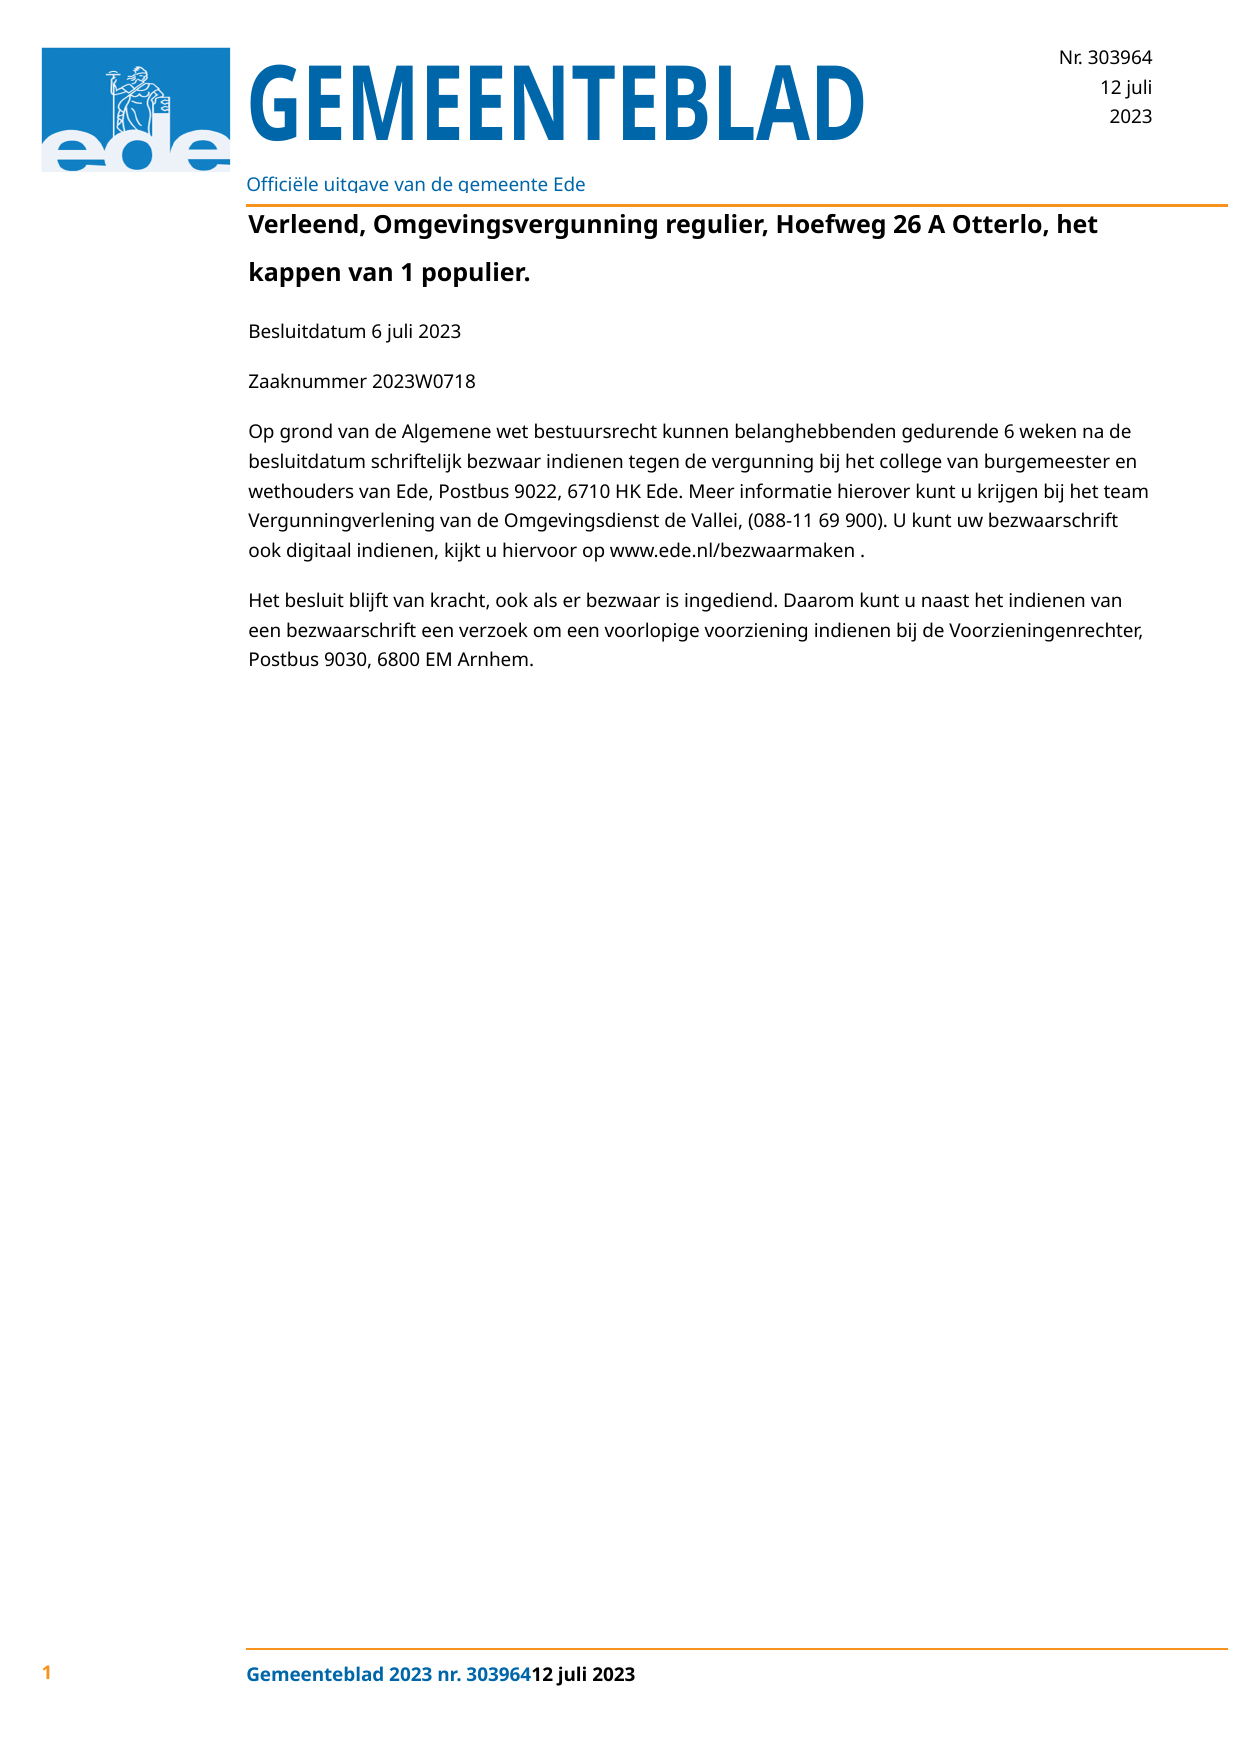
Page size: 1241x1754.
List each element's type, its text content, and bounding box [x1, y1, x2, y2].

text Het besluit blijft van kracht, ook als er bezwaar is ingediend. Daarom kunt u naast het indienen van een bezwaarschrift een verzoek om een voorlopige voorziening indienen bij de Voorzieningenrechter, Postbus 9030, 6800 EM Arnhem. [248, 587, 1152, 672]
text Zaaknummer 2023W0718 [248, 368, 1152, 394]
text Verleend, Omgevingsvergunning regulier, Hoefweg 26 A Otterlo, het kappen van 1 populier. [248, 207, 1152, 288]
text Besluitdatum 6 juli 2023 [248, 318, 1152, 344]
text Op grond van de Algemene wet bestuursrecht kunnen belanghebbenden gedurende 6 weken na de besluitdatum schriftelijk bezwaar indienen tegen de vergunning bij het college van burgemeester en wethouders van Ede, Postbus 9022, 6710 HK Ede. Meer informatie hierover kunt u krijgen bij het team Vergunningverlening van de Omgevingsdienst de Vallei, (088-11 69 900). U kunt uw bezwaarschrift ook digitaal indienen, kijkt u hiervoor op www.ede.nl/bezwaarmaken . [248, 419, 1152, 563]
picture [41, 47, 231, 172]
